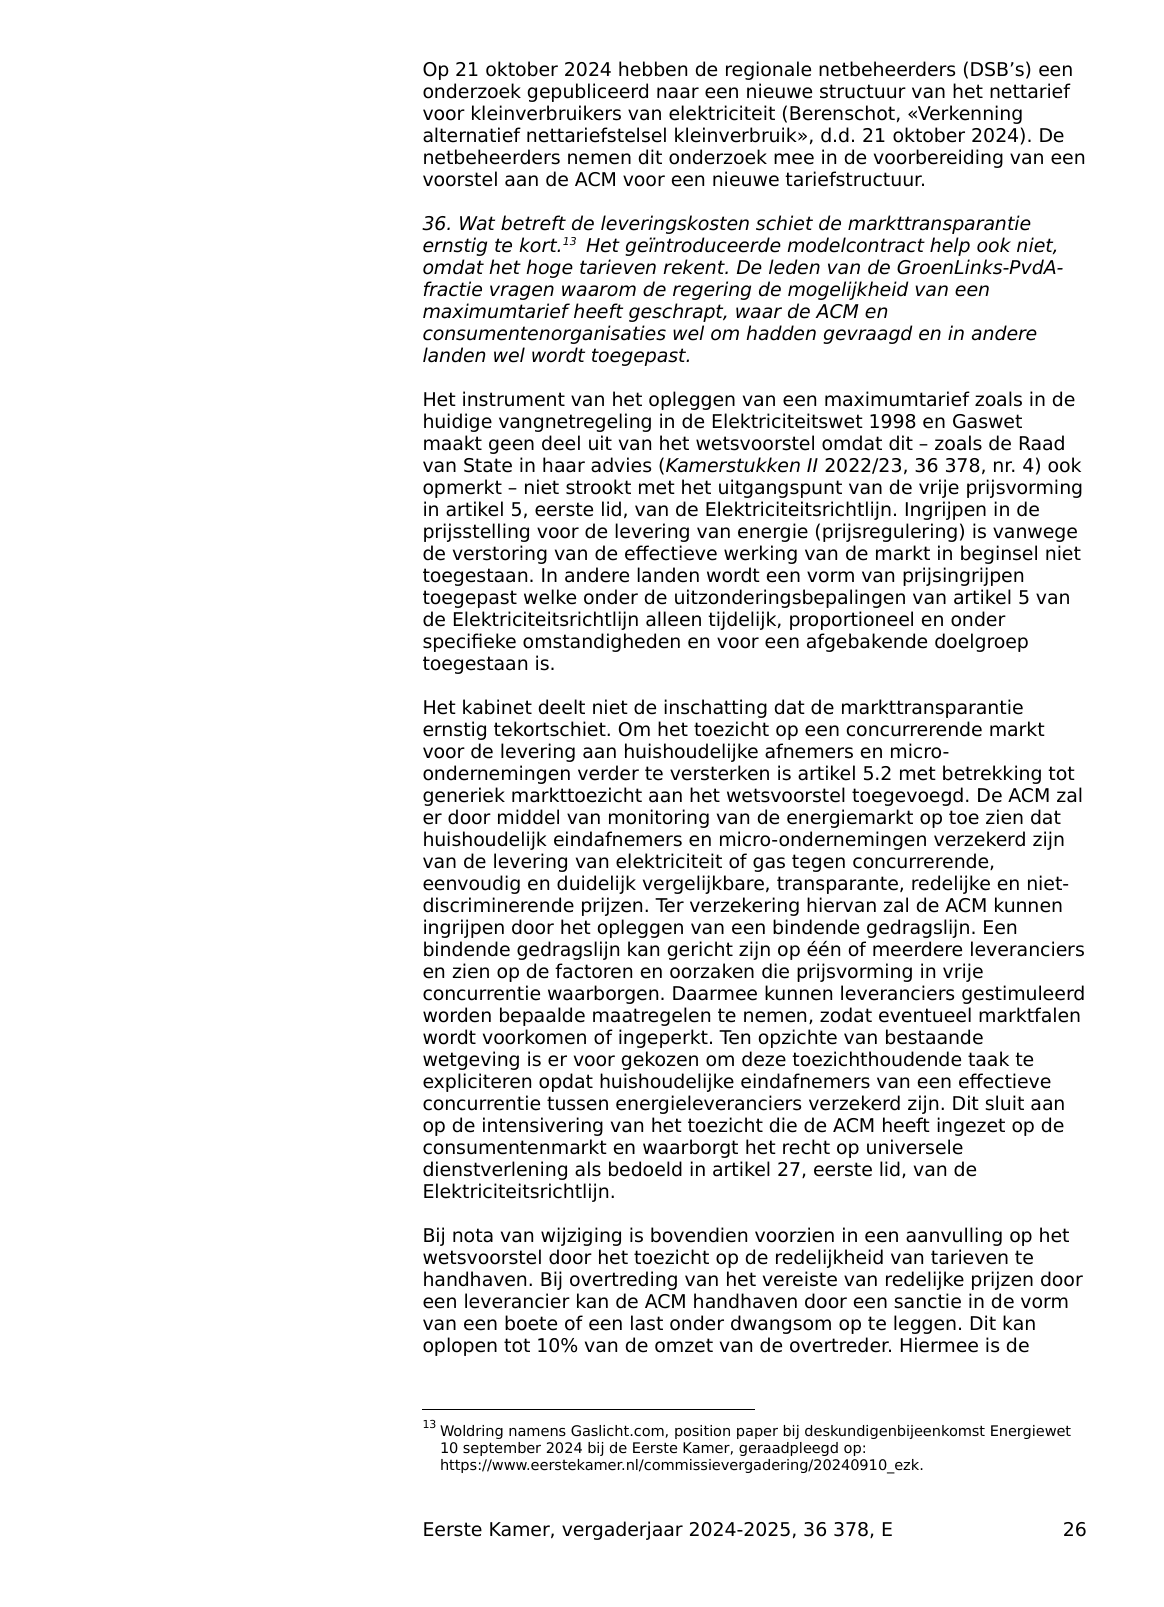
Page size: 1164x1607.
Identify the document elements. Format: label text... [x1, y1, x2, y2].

text Het instrument van het opleggen van een maximumtarief zoals in de huidige vangnetregeling in de Elektriciteitswet 1998 en Gaswet maakt geen deel uit van het wetsvoorstel omdat dit – zoals de Raad van State in haar advies (Kamerstukken II 2022/23, 36 378, nr. 4) ook opmerkt – niet strookt met het uitgangspunt van de vrije prijsvorming in artikel 5, eerste lid, van de Elektriciteitsrichtlijn. Ingrijpen in de prijsstelling voor de levering van energie (prijsregulering) is vanwege de verstoring van de effectieve werking van de markt in beginsel niet toegestaan. In andere landen wordt een vorm van prijsingrijpen toegepast welke onder de uitzonderingsbepalingen van artikel 5 van de Elektriciteitsrichtlijn alleen tijdelijk, proportioneel en onder specifieke omstandigheden en voor een afgebakende doelgroep toegestaan is. [422, 389, 1087, 675]
text Woldring namens Gaslicht.com, position paper bij deskundigenbijeenkomst Energiewet 10 september 2024 bij de Eerste Kamer, geraadpleegd op: https://www.eerstekamer.nl/commissievergadering/20240910_ezk. [422, 1418, 1087, 1474]
text Het kabinet deelt niet de inschatting dat de markttransparantie ernstig tekortschiet. Om het toezicht op een concurrerende markt voor de levering aan huishoudelijke afnemers en micro-ondernemingen verder te versterken is artikel 5.2 met betrekking tot generiek markttoezicht aan het wetsvoorstel toegevoegd. De ACM zal er door middel van monitoring van de energiemarkt op toe zien dat huishoudelijk eindafnemers en micro-ondernemingen verzekerd zijn van de levering van elektriciteit of gas tegen concurrerende, eenvoudig en duidelijk vergelijkbare, transparante, redelijke en niet-discriminerende prijzen. Ter verzekering hiervan zal de ACM kunnen ingrijpen door het opleggen van een bindende gedragslijn. Een bindende gedragslijn kan gericht zijn op één of meerdere leveranciers en zien op de factoren en oorzaken die prijsvorming in vrije concurrentie waarborgen. Daarmee kunnen leveranciers gestimuleerd worden bepaalde maatregelen te nemen, zodat eventueel marktfalen wordt voorkomen of ingeperkt. Ten opzichte van bestaande wetgeving is er voor gekozen om deze toezichthoudende taak te expliciteren opdat huishoudelijke eindafnemers van een effectieve concurrentie tussen energieleveranciers verzekerd zijn. Dit sluit aan op de intensivering van het toezicht die de ACM heeft ingezet op de consumentenmarkt en waarborgt het recht op universele dienstverlening als bedoeld in artikel 27, eerste lid, van de Elektriciteitsrichtlijn. [422, 697, 1087, 1203]
text Op 21 oktober 2024 hebben de regionale netbeheerders (DSB’s) een onderzoek gepubliceerd naar een nieuwe structuur van het nettarief voor kleinverbruikers van elektriciteit (Berenschot, «Verkenning alternatief nettariefstelsel kleinverbruik», d.d. 21 oktober 2024). De netbeheerders nemen dit onderzoek mee in de voorbereiding van een voorstel aan de ACM voor een nieuwe tariefstructuur. [422, 59, 1087, 191]
text Bij nota van wijziging is bovendien voorzien in een aanvulling op het wetsvoorstel door het toezicht op de redelijkheid van tarieven te handhaven. Bij overtreding van het vereiste van redelijke prijzen door een leverancier kan de ACM handhaven door een sanctie in de vorm van een boete of een last onder dwangsom op te leggen. Dit kan oplopen tot 10% van de omzet van de overtreder. Hiermee is de [422, 1225, 1087, 1357]
subtitle 36. Wat betreft de leveringskosten schiet de markttransparantie ernstig te kort. Het geïntroduceerde modelcontract help ook niet, omdat het hoge tarieven rekent. De leden van de GroenLinks-PvdA-fractie vragen waarom de regering de mogelijkheid van een maximumtarief heeft geschrapt, waar de ACM en consumentenorganisaties wel om hadden gevraagd en in andere landen wel wordt toegepast. [422, 213, 1087, 367]
